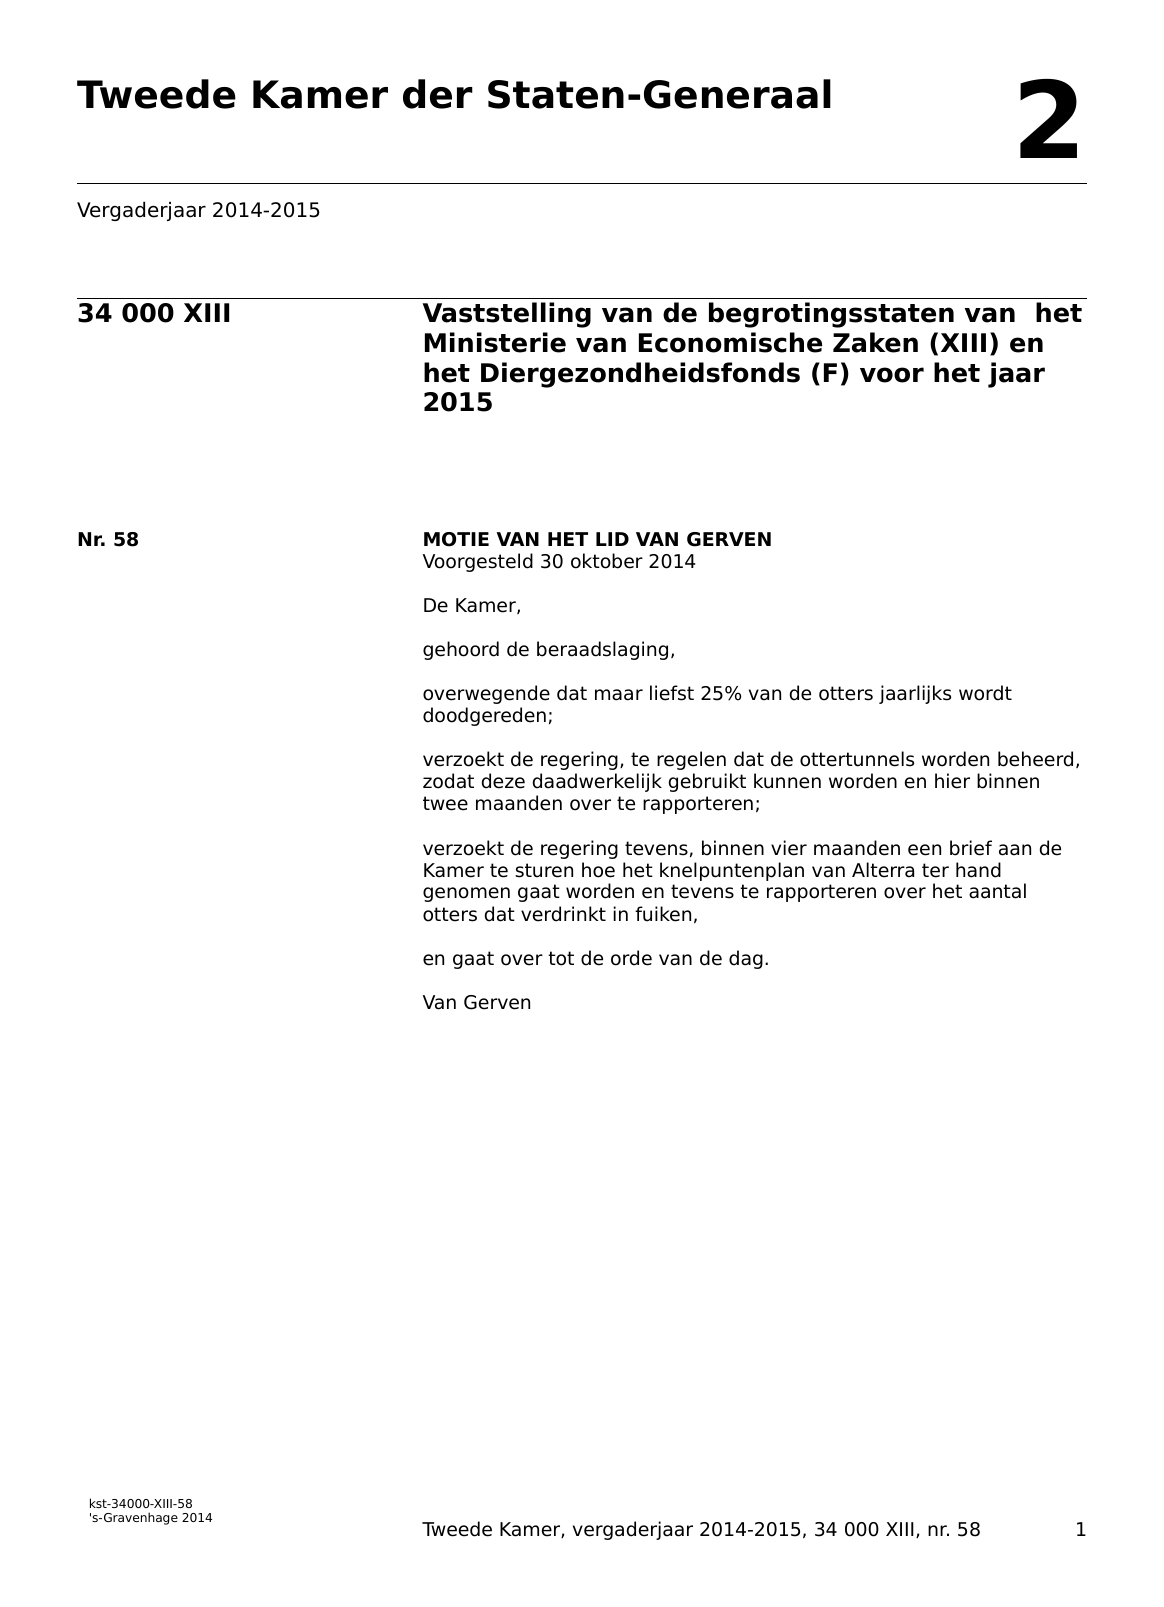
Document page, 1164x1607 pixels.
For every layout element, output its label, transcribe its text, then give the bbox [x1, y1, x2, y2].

text Van Gerven [422, 992, 1087, 1014]
table_header Tweede Kamer der Staten-Generaal [77, 59, 886, 183]
subtitle 34 000 XIII Vaststelling van de begrotingsstaten van het Ministerie van Economische Zaken (XIII) en het Diergezondheidsfonds (F) voor het jaar 2015 [77, 299, 1087, 418]
text kst-34000-XIII-58 [88, 1497, 323, 1511]
text overwegende dat maar liefst 25% van de otters jaarlijks wordt doodgereden; [422, 683, 1087, 727]
table_header 2 [886, 59, 1087, 183]
table_cell Vergaderjaar 2014-2015 [77, 184, 1087, 298]
text verzoekt de regering tevens, binnen vier maanden een brief aan de Kamer te sturen hoe het knelpuntenplan van Alterra ter hand genomen gaat worden en tevens te rapporteren over het aantal otters dat verdrinkt in fuiken, [422, 837, 1087, 925]
text en gaat over tot de orde van de dag. [422, 948, 1087, 969]
text verzoekt de regering, te regelen dat de ottertunnels worden beheerd, zodat deze daadwerkelijk gebruikt kunnen worden en hier binnen twee maanden over te rapporteren; [422, 749, 1087, 815]
text gehoord de beraadslaging, [422, 639, 1087, 661]
subtitle Nr. 58 MOTIE VAN HET LID VAN GERVEN [77, 529, 1087, 551]
text De Kamer, [422, 595, 1087, 617]
text Voorgesteld 30 oktober 2014 [422, 551, 1087, 573]
text 's-Gravenhage 2014 [88, 1511, 323, 1525]
